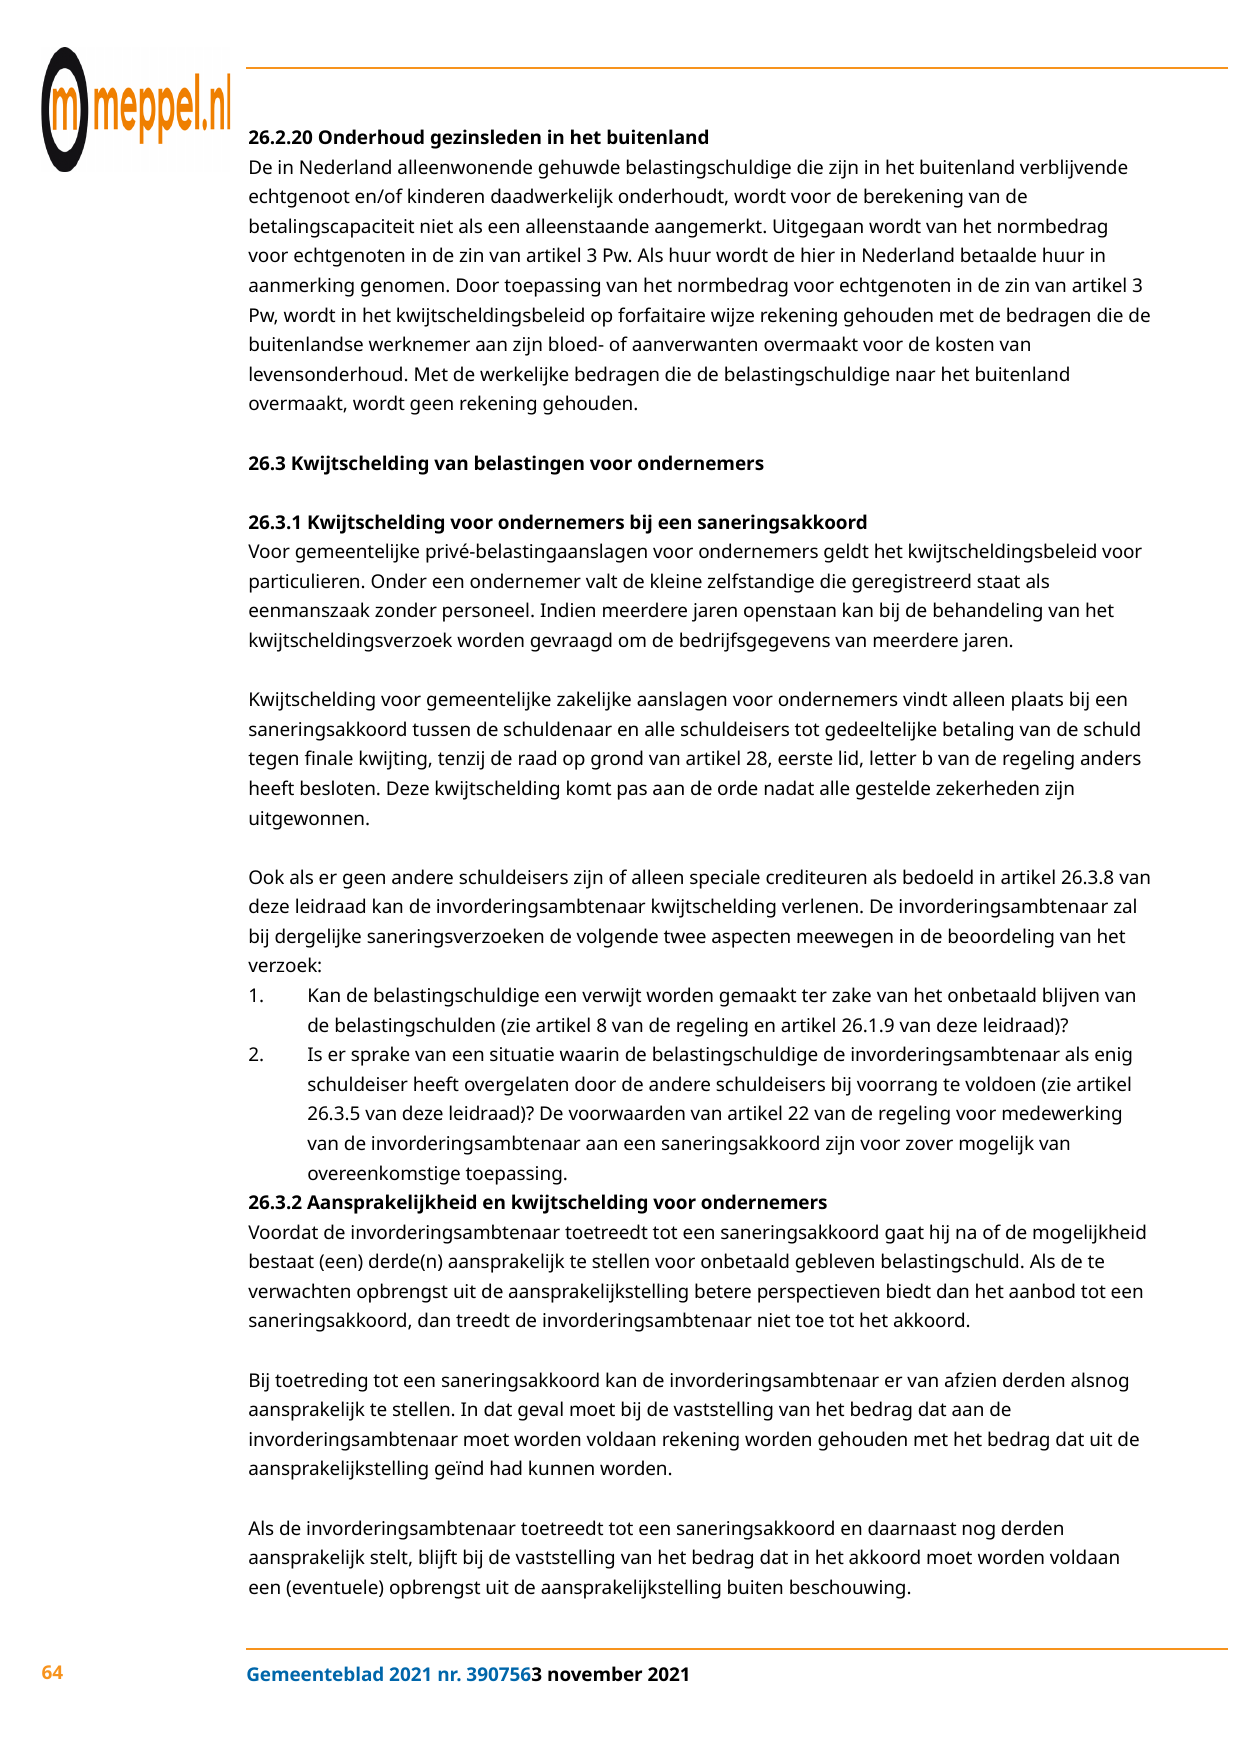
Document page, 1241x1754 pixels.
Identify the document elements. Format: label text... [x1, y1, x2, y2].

text 26.3.1 Kwijtschelding voor ondernemers bij een saneringsakkoord [248, 509, 1152, 535]
list Kan de belastingschuldige een verwijt worden gemaakt ter zake van het onbetaald blijven van de belastingschulden (zie artikel 8 van de regeling en artikel 26.1.9 van deze leidraad)? [248, 982, 1152, 1038]
text 26.3.2 Aansprakelijkheid en kwijtschelding voor ondernemers [248, 1189, 1152, 1215]
text Als de invorderingsambtenaar toetreedt tot een saneringsakkoord en daarnaast nog derden aansprakelijk stelt, blijft bij de vaststelling van het bedrag dat in het akkoord moet worden voldaan een (eventuele) opbrengst uit de aansprakelijkstelling buiten beschouwing. [248, 1515, 1152, 1600]
text De in Nederland alleenwonende gehuwde belastingschuldige die zijn in het buitenland verblijvende echtgenoot en/of kinderen daadwerkelijk onderhoudt, wordt voor de berekening van de betalingscapaciteit niet als een alleenstaande aangemerkt. Uitgegaan wordt van het normbedrag voor echtgenoten in de zin van artikel 3 Pw. Als huur wordt de hier in Nederland betaalde huur in aanmerking genomen. Door toepassing van het normbedrag voor echtgenoten in de zin van artikel 3 Pw, wordt in het kwijtscheldingsbeleid op forfaitaire wijze rekening gehouden met de bedragen die de buitenlandse werknemer aan zijn bloed- of aanverwanten overmaakt voor de kosten van levensonderhoud. Met de werkelijke bedragen die de belastingschuldige naar het buitenland overmaakt, wordt geen rekening gehouden. [248, 154, 1152, 416]
text Bij toetreding tot een saneringsakkoord kan de invorderingsambtenaar er van afzien derden alsnog aansprakelijk te stellen. In dat geval moet bij de vaststelling van het bedrag dat aan de invorderingsambtenaar moet worden voldaan rekening worden gehouden met het bedrag dat uit de aansprakelijkstelling geïnd had kunnen worden. [248, 1367, 1152, 1481]
text 26.2.20 Onderhoud gezinsleden in het buitenland [248, 124, 1152, 150]
list Is er sprake van een situatie waarin de belastingschuldige de invorderingsambtenaar als enig schuldeiser heeft overgelaten door de andere schuldeisers bij voorrang te voldoen (zie artikel 26.3.5 van deze leidraad)? De voorwaarden van artikel 22 van de regeling voor medewerking van de invorderingsambtenaar aan een saneringsakkoord zijn voor zover mogelijk van overeenkomstige toepassing. [248, 1041, 1152, 1186]
text Kwijtschelding voor gemeentelijke zakelijke aanslagen voor ondernemers vindt alleen plaats bij een saneringsakkoord tussen de schuldenaar en alle schuldeisers tot gedeeltelijke betaling van de schuld tegen finale kwijting, tenzij de raad op grond van artikel 28, eerste lid, letter b van de regeling anders heeft besloten. Deze kwijtschelding komt pas aan de orde nadat alle gestelde zekerheden zijn uitgewonnen. [248, 686, 1152, 831]
picture [41, 47, 231, 172]
text Voordat de invorderingsambtenaar toetreedt tot een saneringsakkoord gaat hij na of de mogelijkheid bestaat (een) derde(n) aansprakelijk te stellen voor onbetaald gebleven belastingschuld. Als de te verwachten opbrengst uit de aansprakelijkstelling betere perspectieven biedt dan het aanbod tot een saneringsakkoord, dan treedt de invorderingsambtenaar niet toe tot het akkoord. [248, 1219, 1152, 1333]
text Voor gemeentelijke privé-belastingaanslagen voor ondernemers geldt het kwijtscheldingsbeleid voor particulieren. Onder een ondernemer valt de kleine zelfstandige die geregistreerd staat als eenmanszaak zonder personeel. Indien meerdere jaren openstaan kan bij de behandeling van het kwijtscheldingsverzoek worden gevraagd om de bedrijfsgegevens van meerdere jaren. [248, 538, 1152, 653]
text 26.3 Kwijtschelding van belastingen voor ondernemers [248, 450, 1152, 476]
text Ook als er geen andere schuldeisers zijn of alleen speciale crediteuren als bedoeld in artikel 26.3.8 van deze leidraad kan de invorderingsambtenaar kwijtschelding verlenen. De invorderingsambtenaar zal bij dergelijke saneringsverzoeken de volgende twee aspecten meewegen in de beoordeling van het verzoek: [248, 864, 1152, 978]
